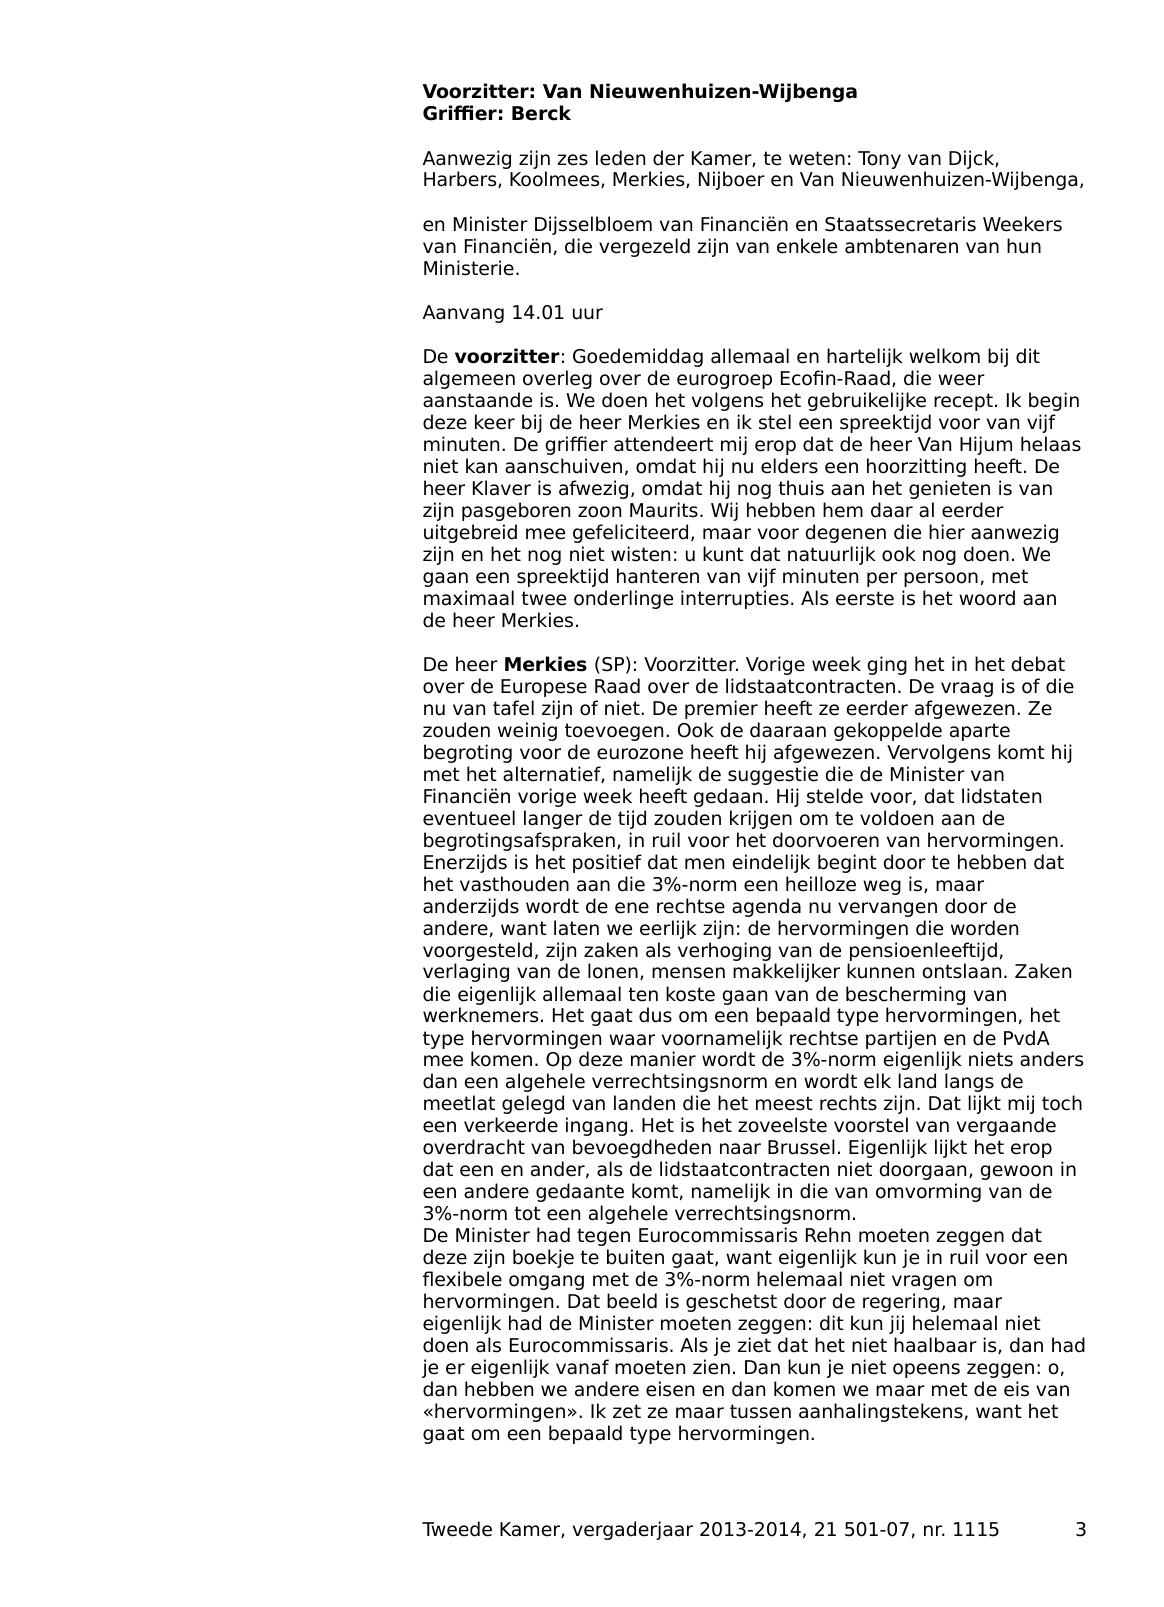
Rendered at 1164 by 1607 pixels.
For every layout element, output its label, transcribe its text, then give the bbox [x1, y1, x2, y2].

text Aanvang 14.01 uur [422, 302, 1087, 324]
text De voorzitter: Goedemiddag allemaal en hartelijk welkom bij dit algemeen overleg over de eurogroep Ecofin-Raad, die weer aanstaande is. We doen het volgens het gebruikelijke recept. Ik begin deze keer bij de heer Merkies en ik stel een spreektijd voor van vijf minuten. De griffier attendeert mij erop dat de heer Van Hijum helaas niet kan aanschuiven, omdat hij nu elders een hoorzitting heeft. De heer Klaver is afwezig, omdat hij nog thuis aan het genieten is van zijn pasgeboren zoon Maurits. Wij hebben hem daar al eerder uitgebreid mee gefeliciteerd, maar voor degenen die hier aanwezig zijn en het nog niet wisten: u kunt dat natuurlijk ook nog doen. We gaan een spreektijd hanteren van vijf minuten per persoon, met maximaal twee onderlinge interrupties. Als eerste is het woord aan de heer Merkies. [422, 346, 1087, 632]
text en Minister Dijsselbloem van Financiën en Staatssecretaris Weekers van Financiën, die vergezeld zijn van enkele ambtenaren van hun Ministerie. [422, 213, 1087, 279]
text De Minister had tegen Eurocommissaris Rehn moeten zeggen dat deze zijn boekje te buiten gaat, want eigenlijk kun je in ruil voor een flexibele omgang met de 3%-norm helemaal niet vragen om hervormingen. Dat beeld is geschetst door de regering, maar eigenlijk had de Minister moeten zeggen: dit kun jij helemaal niet doen als Eurocommissaris. Als je ziet dat het niet haalbaar is, dan had je er eigenlijk vanaf moeten zien. Dan kun je niet opeens zeggen: o, dan hebben we andere eisen en dan komen we maar met de eis van «hervormingen». Ik zet ze maar tussen aanhalingstekens, want het gaat om een bepaald type hervormingen. [422, 1225, 1087, 1445]
text De heer Merkies (SP): Voorzitter. Vorige week ging het in het debat over de Europese Raad over de lidstaatcontracten. De vraag is of die nu van tafel zijn of niet. De premier heeft ze eerder afgewezen. Ze zouden weinig toevoegen. Ook de daaraan gekoppelde aparte begroting voor de eurozone heeft hij afgewezen. Vervolgens komt hij met het alternatief, namelijk de suggestie die de Minister van Financiën vorige week heeft gedaan. Hij stelde voor, dat lidstaten eventueel langer de tijd zouden krijgen om te voldoen aan de begrotingsafspraken, in ruil voor het doorvoeren van hervormingen. Enerzijds is het positief dat men eindelijk begint door te hebben dat het vasthouden aan die 3%-norm een heilloze weg is, maar anderzijds wordt de ene rechtse agenda nu vervangen door de andere, want laten we eerlijk zijn: de hervormingen die worden voorgesteld, zijn zaken als verhoging van de pensioenleeftijd, verlaging van de lonen, mensen makkelijker kunnen ontslaan. Zaken die eigenlijk allemaal ten koste gaan van de bescherming van werknemers. Het gaat dus om een bepaald type hervormingen, het type hervormingen waar voornamelijk rechtse partijen en de PvdA mee komen. Op deze manier wordt de 3%-norm eigenlijk niets anders dan een algehele verrechtsingsnorm en wordt elk land langs de meetlat gelegd van landen die het meest rechts zijn. Dat lijkt mij toch een verkeerde ingang. Het is het zoveelste voorstel van vergaande overdracht van bevoegdheden naar Brussel. Eigenlijk lijkt het erop dat een en ander, als de lidstaatcontracten niet doorgaan, gewoon in een andere gedaante komt, namelijk in die van omvorming van de 3%-norm tot een algehele verrechtsingsnorm. [422, 654, 1087, 1225]
text Aanwezig zijn zes leden der Kamer, te weten: Tony van Dijck, Harbers, Koolmees, Merkies, Nijboer en Van Nieuwenhuizen-Wijbenga, [422, 147, 1087, 191]
text Griffier: Berck [422, 103, 1087, 125]
text Voorzitter: Van Nieuwenhuizen-Wijbenga [422, 81, 1087, 103]
